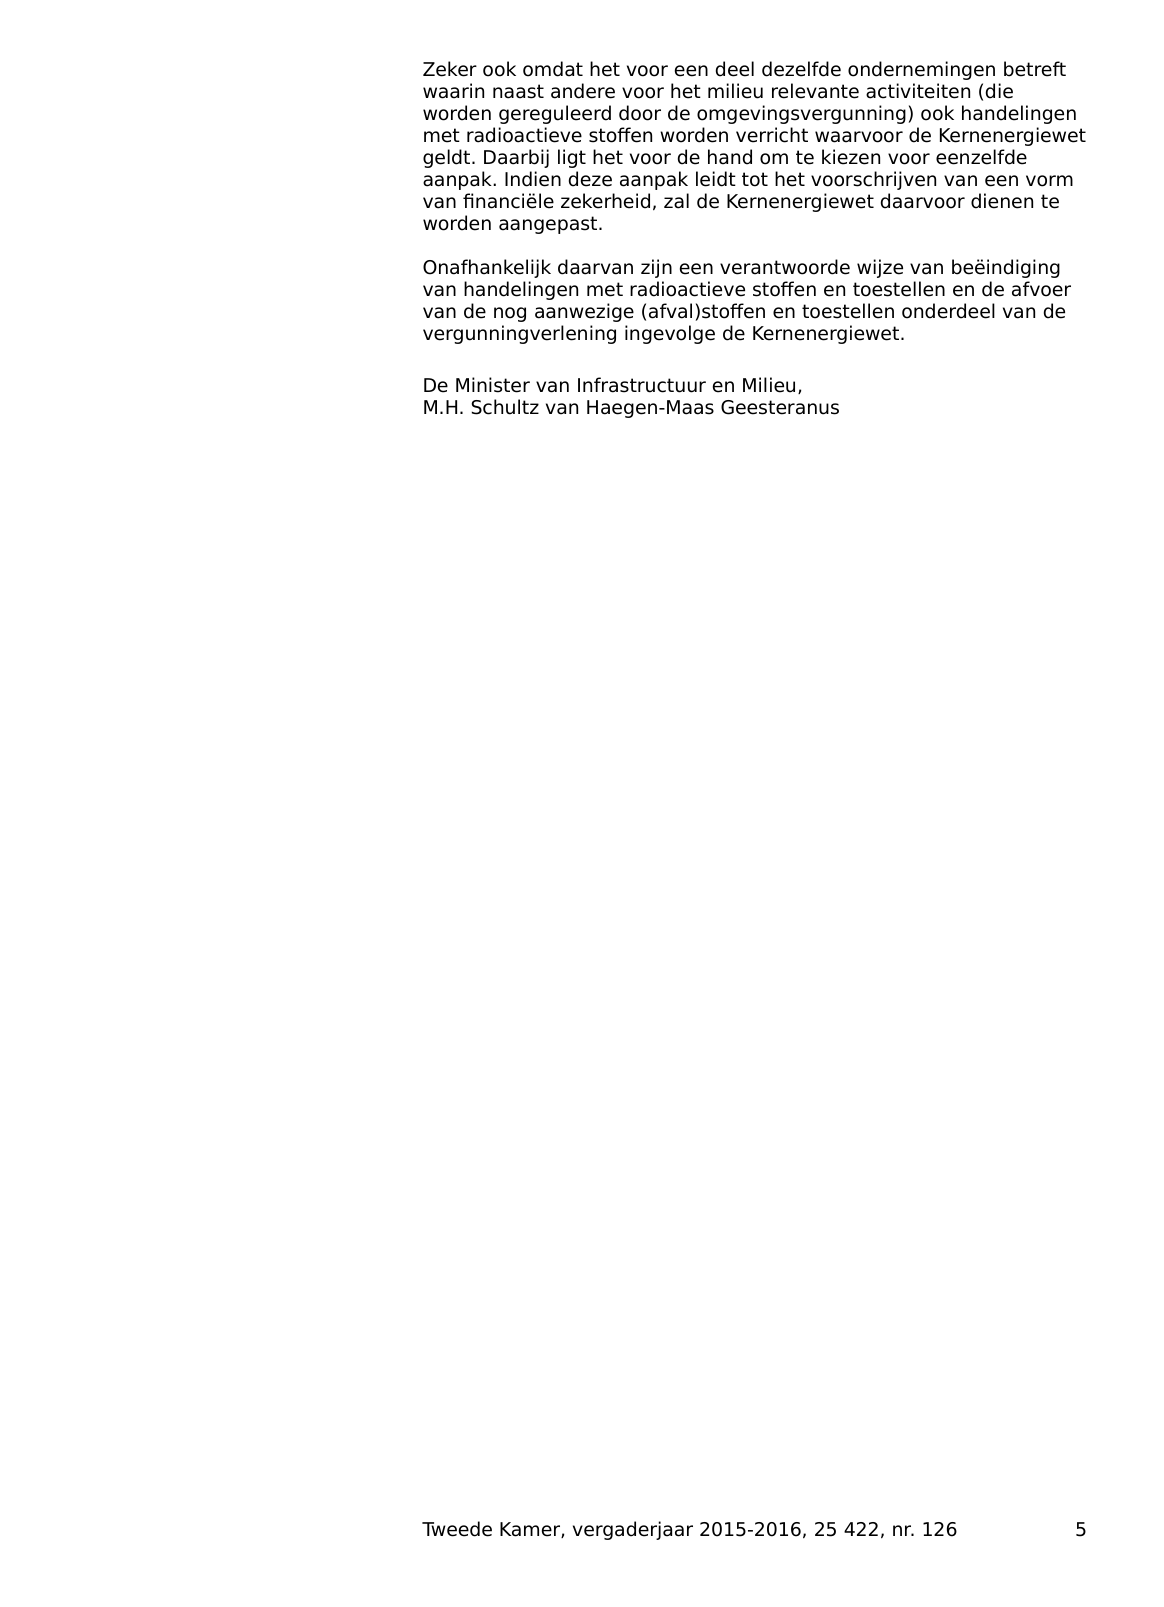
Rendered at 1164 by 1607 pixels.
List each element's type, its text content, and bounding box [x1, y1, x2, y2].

text Zeker ook omdat het voor een deel dezelfde ondernemingen betreft waarin naast andere voor het milieu relevante activiteiten (die worden gereguleerd door de omgevingsvergunning) ook handelingen met radioactieve stoffen worden verricht waarvoor de Kernenergiewet geldt. Daarbij ligt het voor de hand om te kiezen voor eenzelfde aanpak. Indien deze aanpak leidt tot het voorschrijven van een vorm van financiële zekerheid, zal de Kernenergiewet daarvoor dienen te worden aangepast. [422, 59, 1087, 235]
text De Minister van Infrastructuur en Milieu, M.H. Schultz van Haegen-Maas Geesteranus [422, 375, 1087, 419]
text Onafhankelijk daarvan zijn een verantwoorde wijze van beëindiging van handelingen met radioactieve stoffen en toestellen en de afvoer van de nog aanwezige (afval)stoffen en toestellen onderdeel van de vergunningverlening ingevolge de Kernenergiewet. [422, 257, 1087, 345]
